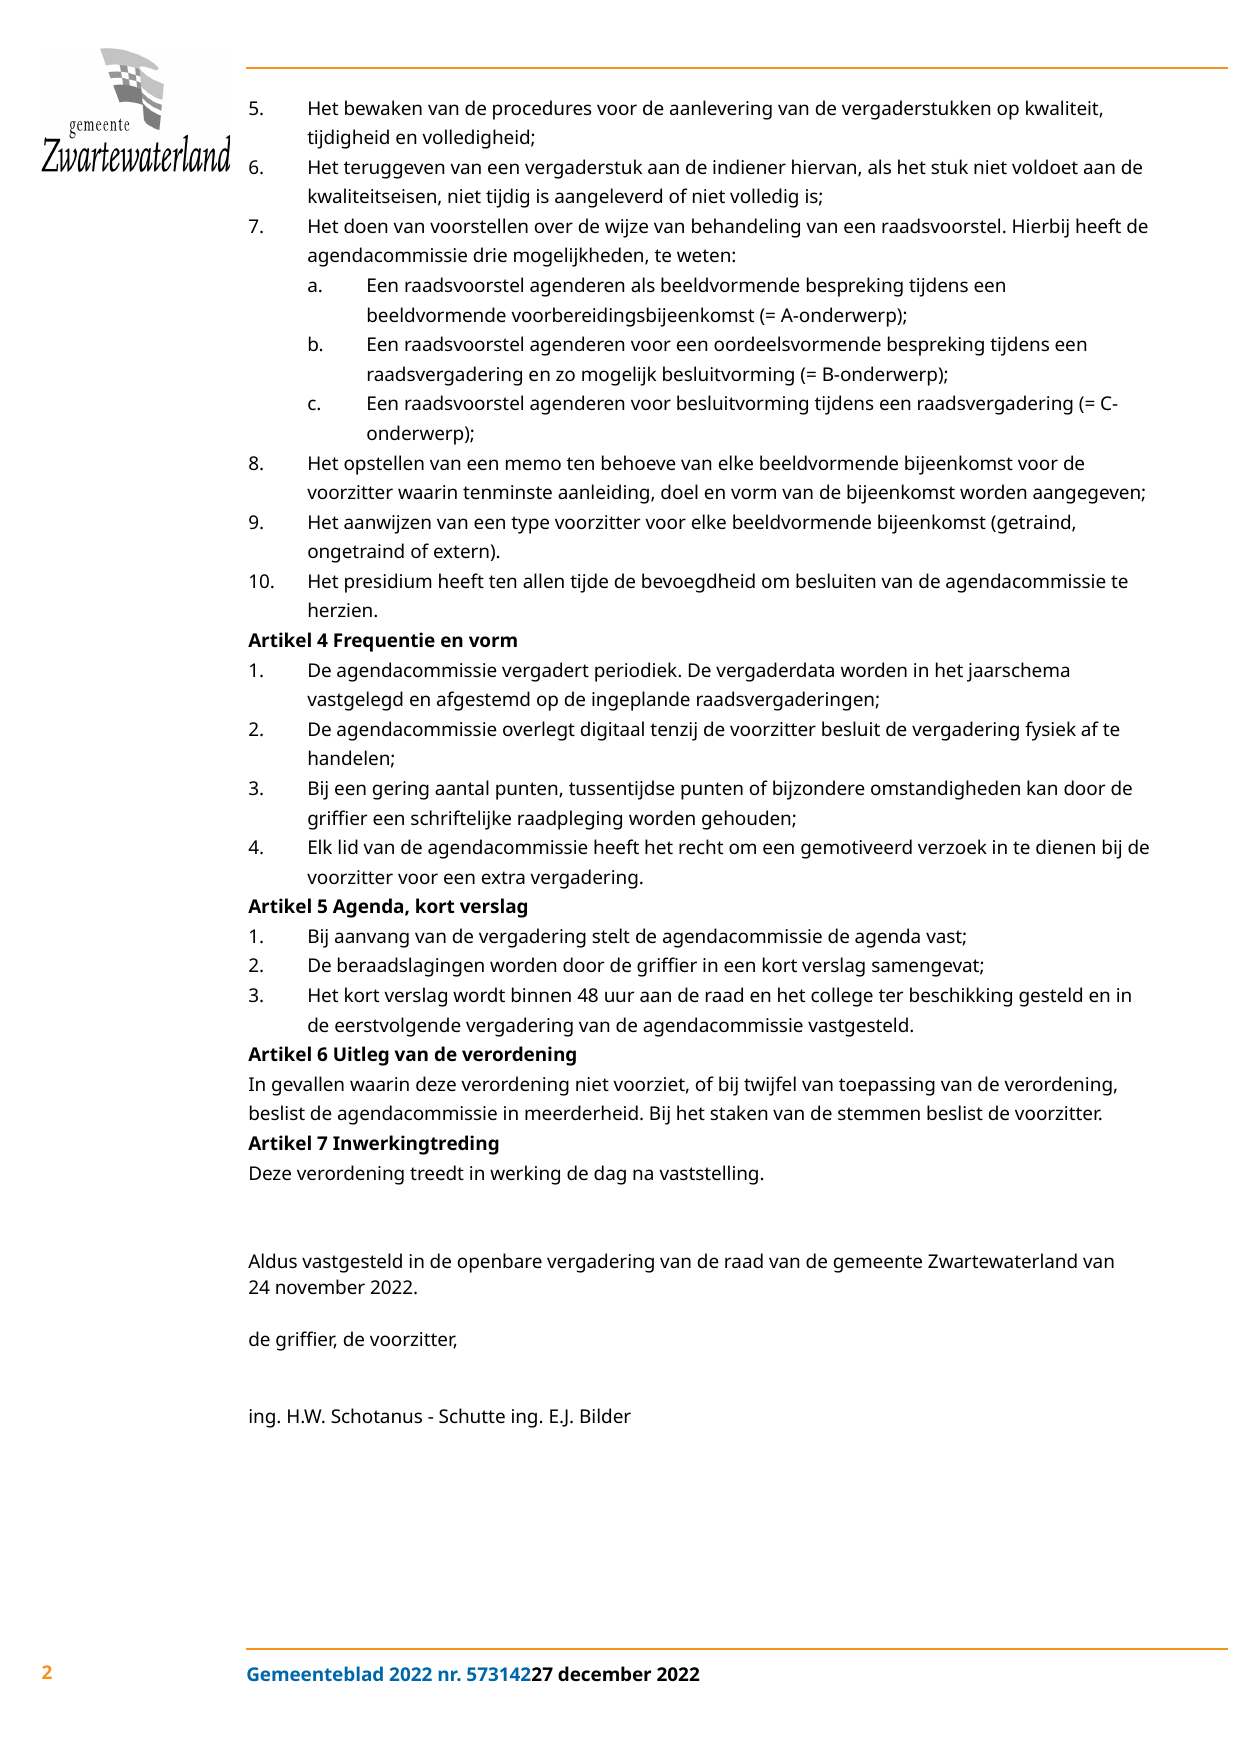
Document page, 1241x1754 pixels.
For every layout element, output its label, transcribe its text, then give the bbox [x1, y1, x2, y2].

list Een raadsvoorstel agenderen voor besluitvorming tijdens een raadsvergadering (= C-onderwerp); [307, 391, 1152, 446]
text Aldus vastgesteld in de openbare vergadering van de raad van de gemeente Zwartewaterland van [248, 1248, 1152, 1274]
list Het bewaken van de procedures voor de aanlevering van de vergaderstukken op kwaliteit, tijdigheid en volledigheid; [248, 95, 1152, 150]
list Het presidium heeft ten allen tijde de bevoegdheid om besluiten van de agendacommissie te herzien. [248, 568, 1152, 623]
text Artikel 4 Frequentie en vorm [248, 627, 1152, 653]
list De beraadslagingen worden door de griffier in een kort verslag samengevat; [248, 953, 1152, 978]
text In gevallen waarin deze verordening niet voorziet, of bij twijfel van toepassing van de verordening, beslist de agendacommissie in meerderheid. Bij het staken van de stemmen beslist de voorzitter. [248, 1071, 1152, 1126]
text Artikel 5 Agenda, kort verslag [248, 893, 1152, 919]
list Het teruggeven van een vergaderstuk aan de indiener hiervan, als het stuk niet voldoet aan de kwaliteitseisen, niet tijdig is aangeleverd of niet volledig is; [248, 154, 1152, 209]
list De agendacommissie overlegt digitaal tenzij de voorzitter besluit de vergadering fysiek af te handelen; [248, 716, 1152, 771]
picture [41, 47, 231, 172]
list Het kort verslag wordt binnen 48 uur aan de raad en het college ter beschikking gesteld en in de eerstvolgende vergadering van de agendacommissie vastgesteld. [248, 982, 1152, 1038]
list Het opstellen van een memo ten behoeve van elke beeldvormende bijeenkomst voor de voorzitter waarin tenminste aanleiding, doel en vorm van de bijeenkomst worden aangegeven; [248, 450, 1152, 505]
text Artikel 7 Inwerkingtreding [248, 1130, 1152, 1156]
list Bij aanvang van de vergadering stelt de agendacommissie de agenda vast; [248, 923, 1152, 949]
text de griffier, de voorzitter, [248, 1326, 1152, 1351]
text Deze verordening treedt in werking de dag na vaststelling. [248, 1160, 1152, 1186]
list Een raadsvoorstel agenderen als beeldvormende bespreking tijdens een beeldvormende voorbereidingsbijeenkomst (= A-onderwerp); [307, 272, 1152, 328]
list Bij een gering aantal punten, tussentijdse punten of bijzondere omstandigheden kan door de griffier een schriftelijke raadpleging worden gehouden; [248, 775, 1152, 831]
list Het doen van voorstellen over de wijze van behandeling van een raadsvoorstel. Hierbij heeft de agendacommissie drie mogelijkheden, te weten: [248, 213, 1152, 268]
text 24 november 2022. [248, 1274, 1152, 1300]
text Artikel 6 Uitleg van de verordening [248, 1041, 1152, 1067]
list De agendacommissie vergadert periodiek. De vergaderdata worden in het jaarschema vastgelegd en afgestemd op de ingeplande raadsvergaderingen; [248, 657, 1152, 712]
list Elk lid van de agendacommissie heeft het recht om een gemotiveerd verzoek in te dienen bij de voorzitter voor een extra vergadering. [248, 834, 1152, 890]
list Een raadsvoorstel agenderen voor een oordeelsvormende bespreking tijdens een raadsvergadering en zo mogelijk besluitvorming (= B-onderwerp); [307, 331, 1152, 387]
list Het aanwijzen van een type voorzitter voor elke beeldvormende bijeenkomst (getraind, ongetraind of extern). [248, 509, 1152, 564]
text ing. H.W. Schotanus - Schutte ing. E.J. Bilder [248, 1403, 1152, 1429]
